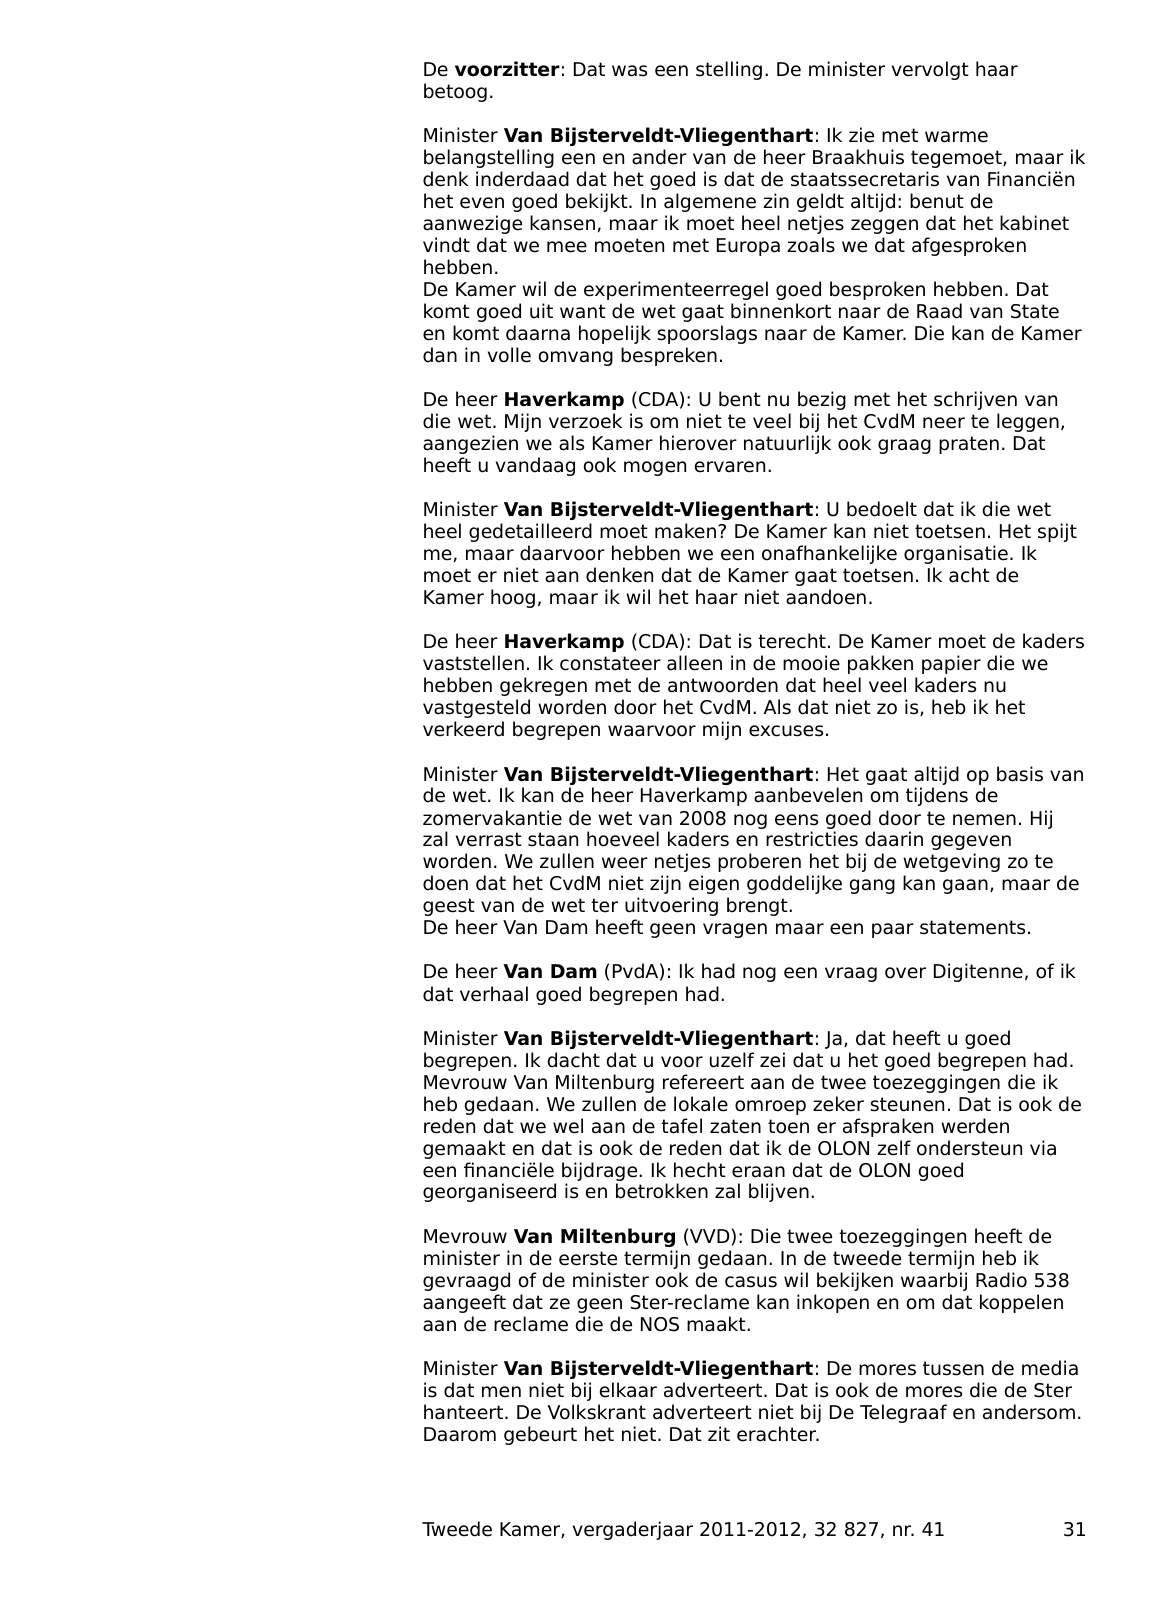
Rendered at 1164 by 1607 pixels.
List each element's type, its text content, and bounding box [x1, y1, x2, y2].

text Minister Van Bijsterveldt-Vliegenthart: Het gaat altijd op basis van de wet. Ik kan de heer Haverkamp aanbevelen om tijdens de zomervakantie de wet van 2008 nog eens goed door te nemen. Hij zal verrast staan hoeveel kaders en restricties daarin gegeven worden. We zullen weer netjes proberen het bij de wetgeving zo te doen dat het CvdM niet zijn eigen goddelijke gang kan gaan, maar de geest van de wet ter uitvoering brengt. [422, 763, 1087, 917]
text De heer Van Dam (PvdA): Ik had nog een vraag over Digitenne, of ik dat verhaal goed begrepen had. [422, 961, 1087, 1005]
text De voorzitter: Dat was een stelling. De minister vervolgt haar betoog. [422, 59, 1087, 103]
text Mevrouw Van Miltenburg refereert aan de twee toezeggingen die ik heb gedaan. We zullen de lokale omroep zeker steunen. Dat is ook de reden dat we wel aan de tafel zaten toen er afspraken werden gemaakt en dat is ook de reden dat ik de OLON zelf ondersteun via een financiële bijdrage. Ik hecht eraan dat de OLON goed georganiseerd is en betrokken zal blijven. [422, 1072, 1087, 1203]
text De Kamer wil de experimenteerregel goed besproken hebben. Dat komt goed uit want de wet gaat binnenkort naar de Raad van State en komt daarna hopelijk spoorslags naar de Kamer. Die kan de Kamer dan in volle omvang bespreken. [422, 279, 1087, 367]
text Mevrouw Van Miltenburg (VVD): Die twee toezeggingen heeft de minister in de eerste termijn gedaan. In de tweede termijn heb ik gevraagd of de minister ook de casus wil bekijken waarbij Radio 538 aangeeft dat ze geen Ster-reclame kan inkopen en om dat koppelen aan de reclame die de NOS maakt. [422, 1226, 1087, 1336]
text Minister Van Bijsterveldt-Vliegenthart: U bedoelt dat ik die wet heel gedetailleerd moet maken? De Kamer kan niet toetsen. Het spijt me, maar daarvoor hebben we een onafhankelijke organisatie. Ik moet er niet aan denken dat de Kamer gaat toetsen. Ik acht de Kamer hoog, maar ik wil het haar niet aandoen. [422, 499, 1087, 609]
text Minister Van Bijsterveldt-Vliegenthart: Ja, dat heeft u goed begrepen. Ik dacht dat u voor uzelf zei dat u het goed begrepen had. [422, 1028, 1087, 1072]
text De heer Haverkamp (CDA): Dat is terecht. De Kamer moet de kaders vaststellen. Ik constateer alleen in de mooie pakken papier die we hebben gekregen met de antwoorden dat heel veel kaders nu vastgesteld worden door het CvdM. Als dat niet zo is, heb ik het verkeerd begrepen waarvoor mijn excuses. [422, 631, 1087, 741]
text De heer Van Dam heeft geen vragen maar een paar statements. [422, 917, 1087, 939]
text De heer Haverkamp (CDA): U bent nu bezig met het schrijven van die wet. Mijn verzoek is om niet te veel bij het CvdM neer te leggen, aangezien we als Kamer hierover natuurlijk ook graag praten. Dat heeft u vandaag ook mogen ervaren. [422, 389, 1087, 477]
text Minister Van Bijsterveldt-Vliegenthart: De mores tussen de media is dat men niet bij elkaar adverteert. Dat is ook de mores die de Ster hanteert. De Volkskrant adverteert niet bij De Telegraaf en andersom. Daarom gebeurt het niet. Dat zit erachter. [422, 1358, 1087, 1446]
text Minister Van Bijsterveldt-Vliegenthart: Ik zie met warme belangstelling een en ander van de heer Braakhuis tegemoet, maar ik denk inderdaad dat het goed is dat de staatssecretaris van Financiën het even goed bekijkt. In algemene zin geldt altijd: benut de aanwezige kansen, maar ik moet heel netjes zeggen dat het kabinet vindt dat we mee moeten met Europa zoals we dat afgesproken hebben. [422, 125, 1087, 279]
